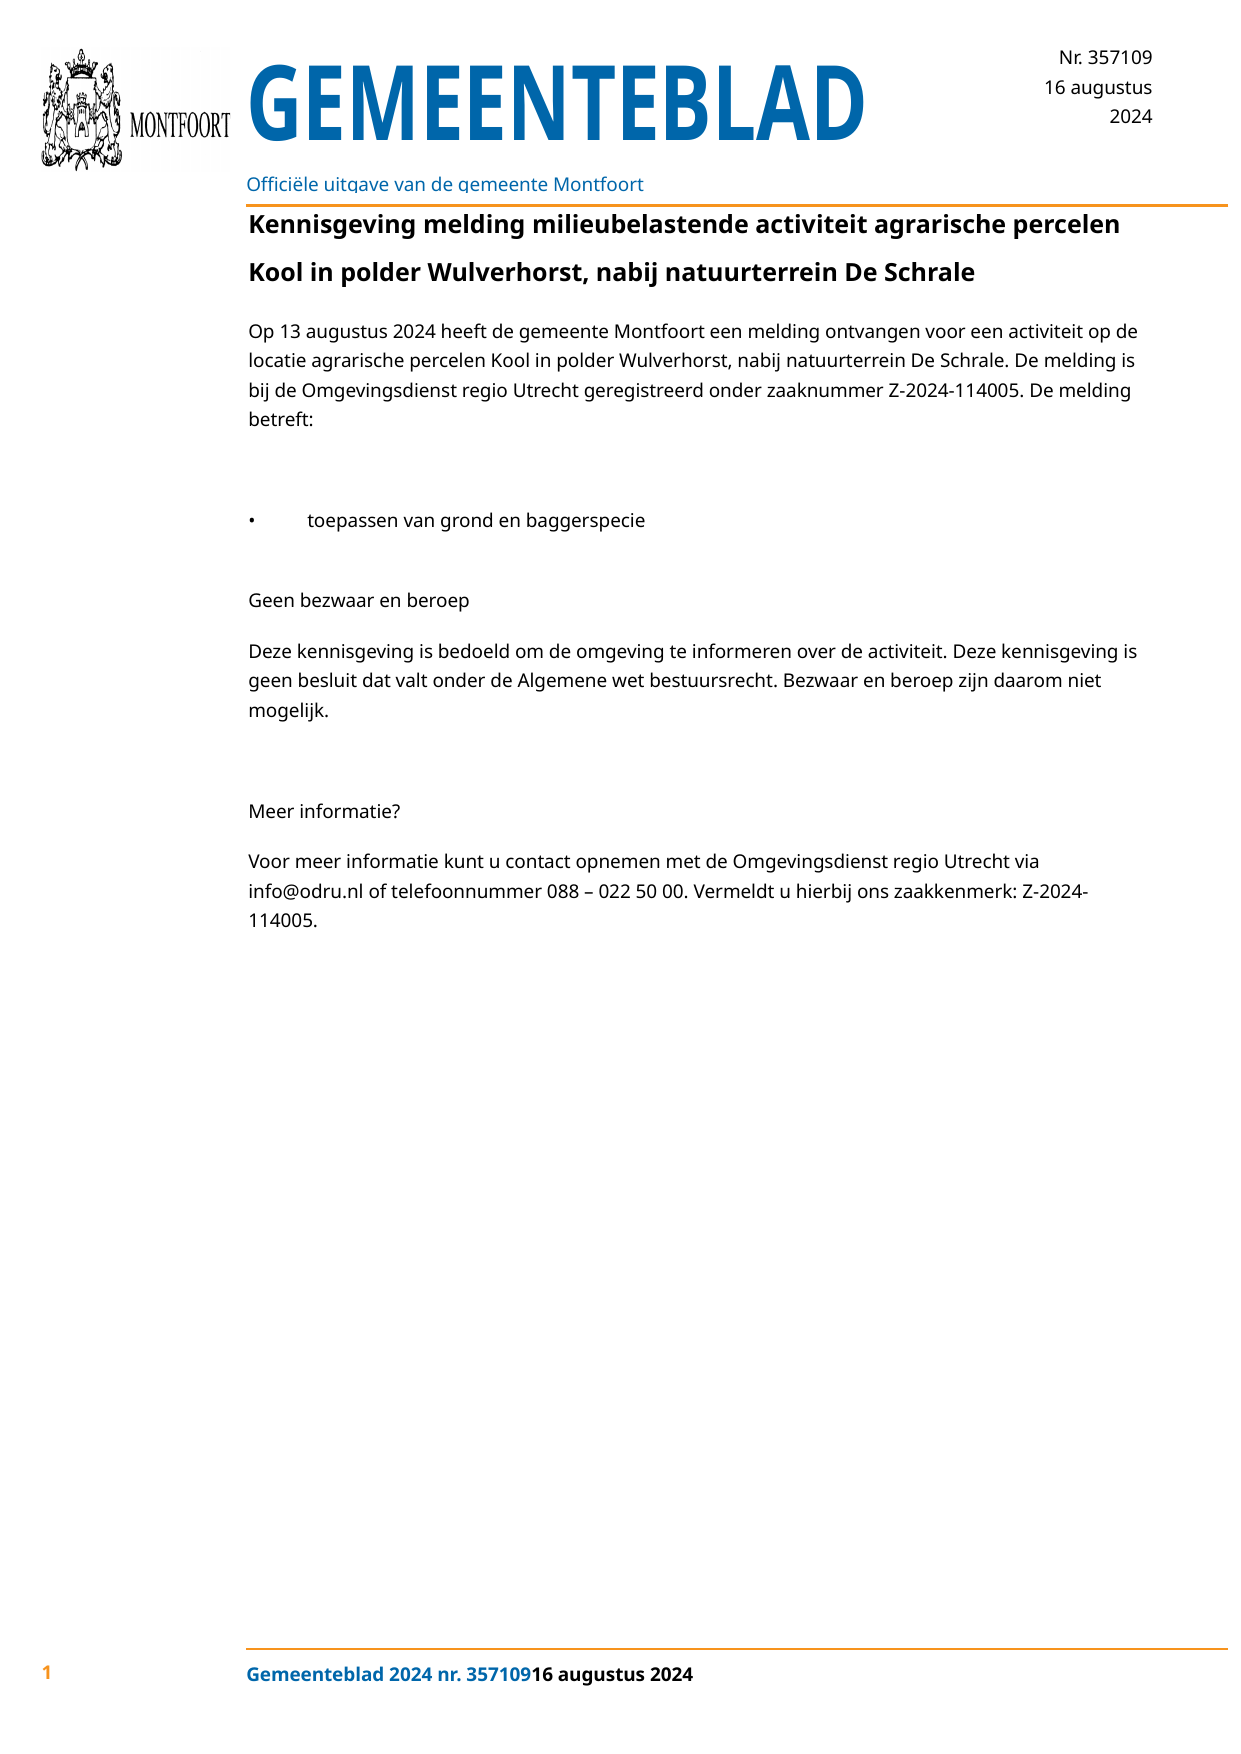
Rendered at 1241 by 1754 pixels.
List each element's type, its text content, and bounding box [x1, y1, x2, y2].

text Deze kennisgeving is bedoeld om de omgeving te informeren over de activiteit. Deze kennisgeving is geen besluit dat valt onder de Algemene wet bestuursrecht. Bezwaar en beroep zijn daarom niet mogelijk. [248, 638, 1152, 723]
text Meer informatie? [248, 798, 1152, 824]
list toepassen van grond en baggerspecie [248, 507, 1152, 533]
text Op 13 augustus 2024 heeft de gemeente Montfoort een melding ontvangen voor een activiteit op de locatie agrarische percelen Kool in polder Wulverhorst, nabij natuurterrein De Schrale. De melding is bij de Omgevingsdienst regio Utrecht geregistreerd onder zaaknummer Z-2024-114005. De melding betreft: [248, 318, 1152, 432]
text Voor meer informatie kunt u contact opnemen met de Omgevingsdienst regio Utrecht via info@odru.nl of telefoonnummer 088 – 022 50 00. Vermeldt u hierbij ons zaakkenmerk: Z-2024-114005. [248, 848, 1152, 933]
picture [41, 47, 231, 172]
text Geen bezwaar en beroep [248, 587, 1152, 613]
text Kennisgeving melding milieubelastende activiteit agrarische percelen Kool in polder Wulverhorst, nabij natuurterrein De Schrale [248, 207, 1152, 288]
